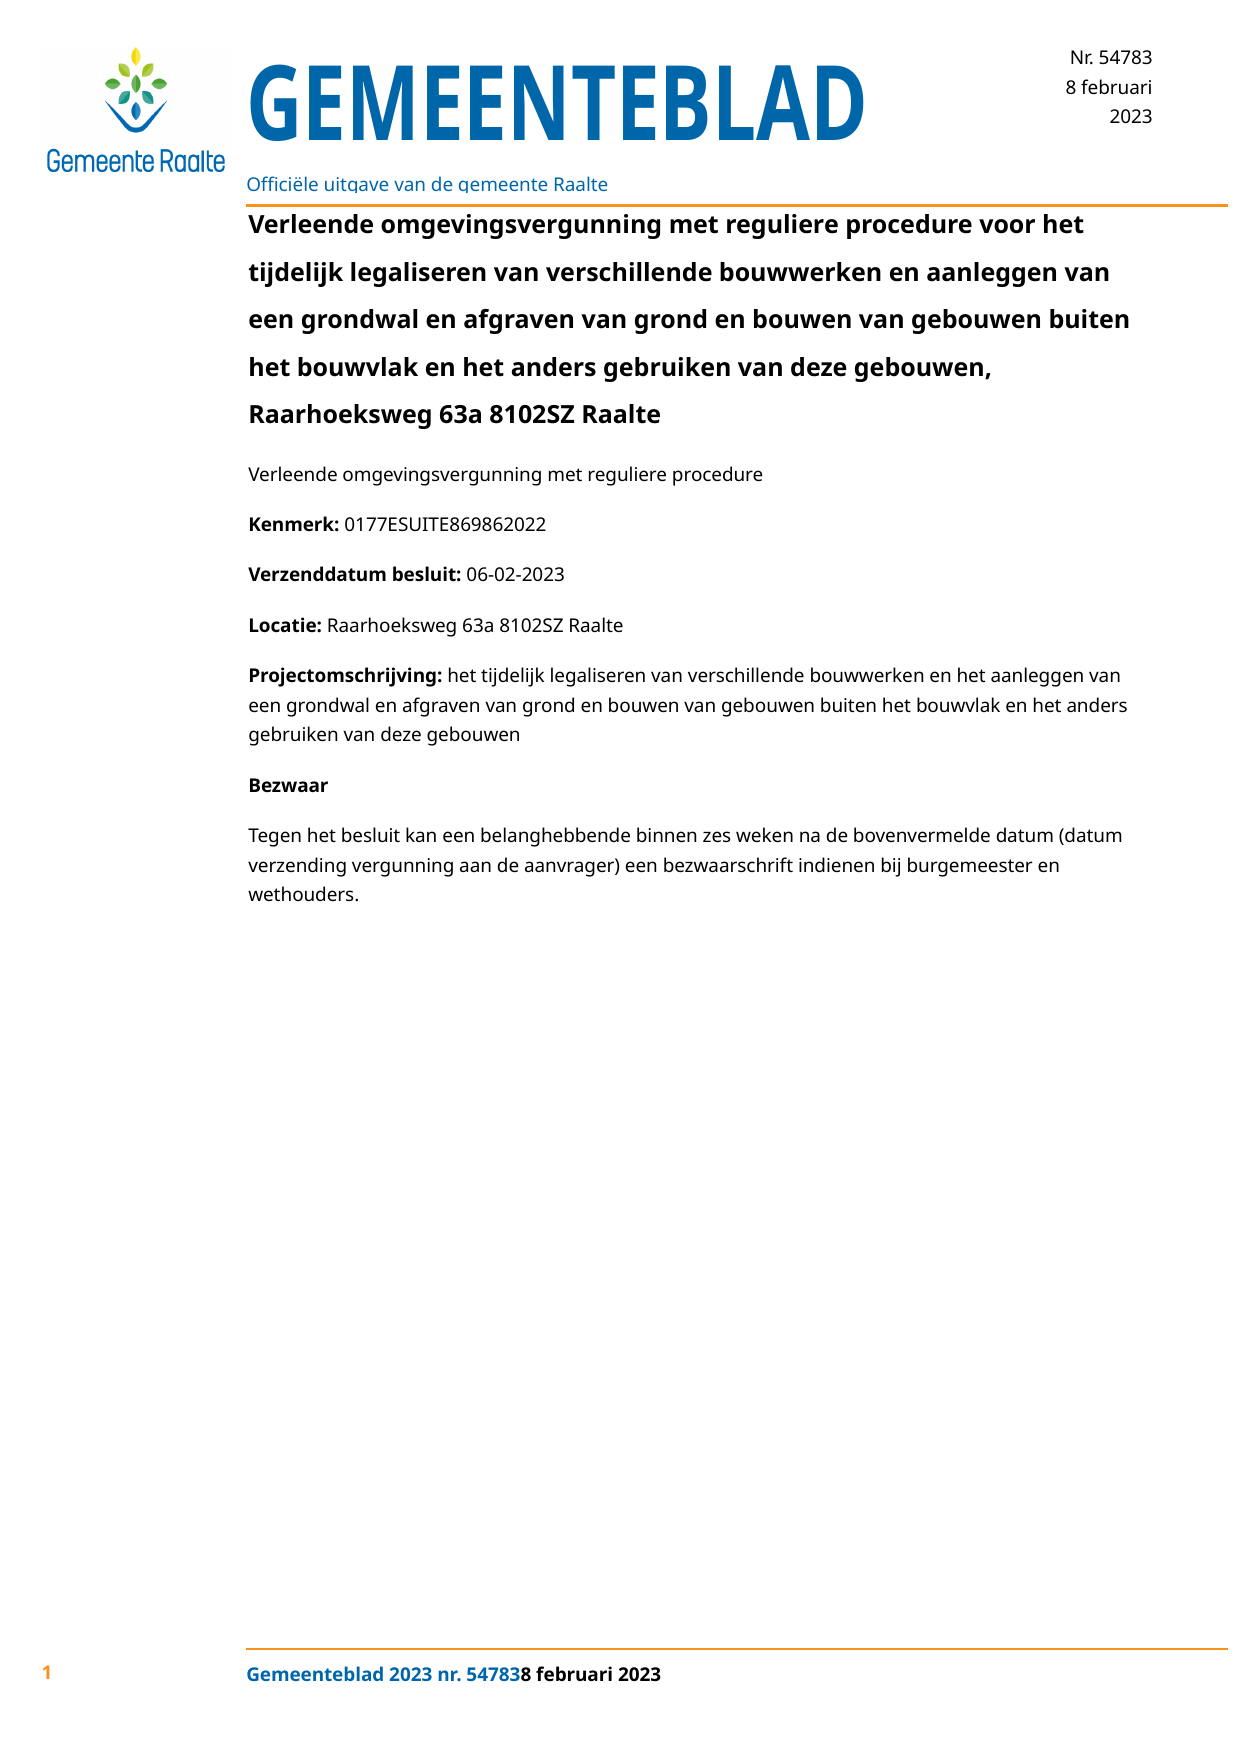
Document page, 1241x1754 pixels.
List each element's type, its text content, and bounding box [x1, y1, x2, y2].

text Verleende omgevingsvergunning met reguliere procedure voor het tijdelijk legaliseren van verschillende bouwwerken en aanleggen van een grondwal en afgraven van grond en bouwen van gebouwen buiten het bouwvlak en het anders gebruiken van deze gebouwen, Raarhoeksweg 63a 8102SZ Raalte [248, 207, 1152, 431]
text Locatie: Raarhoeksweg 63a 8102SZ Raalte [248, 612, 1152, 638]
text Bezwaar [248, 772, 1152, 798]
text Projectomschrijving: het tijdelijk legaliseren van verschillende bouwwerken en het aanleggen van een grondwal en afgraven van grond en bouwen van gebouwen buiten het bouwvlak en het anders gebruiken van deze gebouwen [248, 662, 1152, 747]
text Tegen het besluit kan een belanghebbende binnen zes weken na de bovenvermelde datum (datum verzending vergunning aan de aanvrager) een bezwaarschrift indienen bij burgemeester en wethouders. [248, 822, 1152, 907]
text Verzenddatum besluit: 06-02-2023 [248, 562, 1152, 587]
text Verleende omgevingsvergunning met reguliere procedure [248, 461, 1152, 486]
picture [41, 47, 231, 172]
text Kenmerk: 0177ESUITE869862022 [248, 511, 1152, 537]
